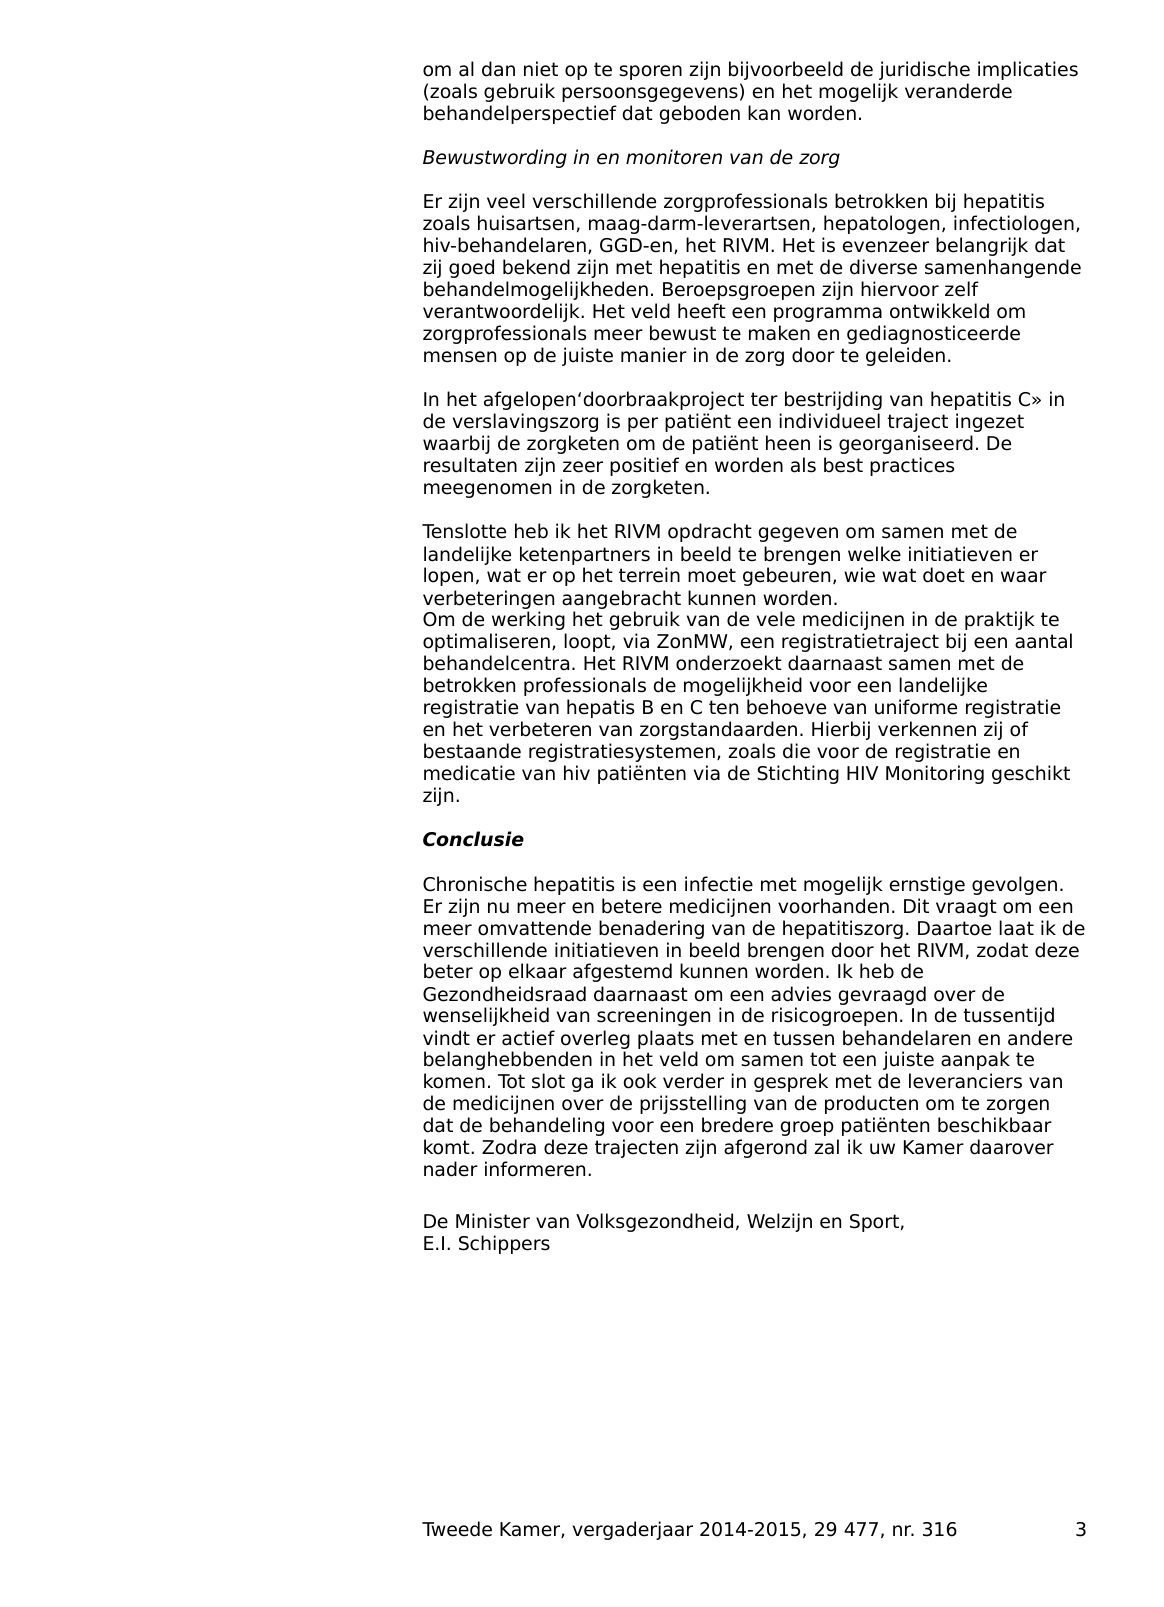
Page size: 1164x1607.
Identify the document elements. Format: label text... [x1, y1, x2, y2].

text Om de werking het gebruik van de vele medicijnen in de praktijk te optimaliseren, loopt, via ZonMW, een registratietraject bij een aantal behandelcentra. Het RIVM onderzoekt daarnaast samen met de betrokken professionals de mogelijkheid voor een landelijke registratie van hepatis B en C ten behoeve van uniforme registratie en het verbeteren van zorgstandaarden. Hierbij verkennen zij of bestaande registratiesystemen, zoals die voor de registratie en medicatie van hiv patiënten via de Stichting HIV Monitoring geschikt zijn. [422, 609, 1087, 807]
text In het afgelopen‘doorbraakproject ter bestrijding van hepatitis C» in de verslavingszorg is per patiënt een individueel traject ingezet waarbij de zorgketen om de patiënt heen is georganiseerd. De resultaten zijn zeer positief en worden als best practices meegenomen in de zorgketen. [422, 389, 1087, 499]
text Tenslotte heb ik het RIVM opdracht gegeven om samen met de landelijke ketenpartners in beeld te brengen welke initiatieven er lopen, wat er op het terrein moet gebeuren, wie wat doet en waar verbeteringen aangebracht kunnen worden. [422, 521, 1087, 609]
subtitle Conclusie [422, 829, 1087, 851]
subtitle Bewustwording in en monitoren van de zorg [422, 147, 1087, 169]
text om al dan niet op te sporen zijn bijvoorbeeld de juridische implicaties (zoals gebruik persoonsgegevens) en het mogelijk veranderde behandelperspectief dat geboden kan worden. [422, 59, 1087, 125]
text Er zijn veel verschillende zorgprofessionals betrokken bij hepatitis zoals huisartsen, maag-darm-leverartsen, hepatologen, infectiologen, hiv-behandelaren, GGD-en, het RIVM. Het is evenzeer belangrijk dat zij goed bekend zijn met hepatitis en met de diverse samenhangende behandelmogelijkheden. Beroepsgroepen zijn hiervoor zelf verantwoordelijk. Het veld heeft een programma ontwikkeld om zorgprofessionals meer bewust te maken en gediagnosticeerde mensen op de juiste manier in de zorg door te geleiden. [422, 191, 1087, 367]
text Chronische hepatitis is een infectie met mogelijk ernstige gevolgen. Er zijn nu meer en betere medicijnen voorhanden. Dit vraagt om een meer omvattende benadering van de hepatitiszorg. Daartoe laat ik de verschillende initiatieven in beeld brengen door het RIVM, zodat deze beter op elkaar afgestemd kunnen worden. Ik heb de Gezondheidsraad daarnaast om een advies gevraagd over de wenselijkheid van screeningen in de risicogroepen. In de tussentijd vindt er actief overleg plaats met en tussen behandelaren en andere belanghebbenden in het veld om samen tot een juiste aanpak te komen. Tot slot ga ik ook verder in gesprek met de leveranciers van de medicijnen over de prijsstelling van de producten om te zorgen dat de behandeling voor een bredere groep patiënten beschikbaar komt. Zodra deze trajecten zijn afgerond zal ik uw Kamer daarover nader informeren. [422, 873, 1087, 1181]
text De Minister van Volksgezondheid, Welzijn en Sport, E.I. Schippers [422, 1211, 1087, 1255]
